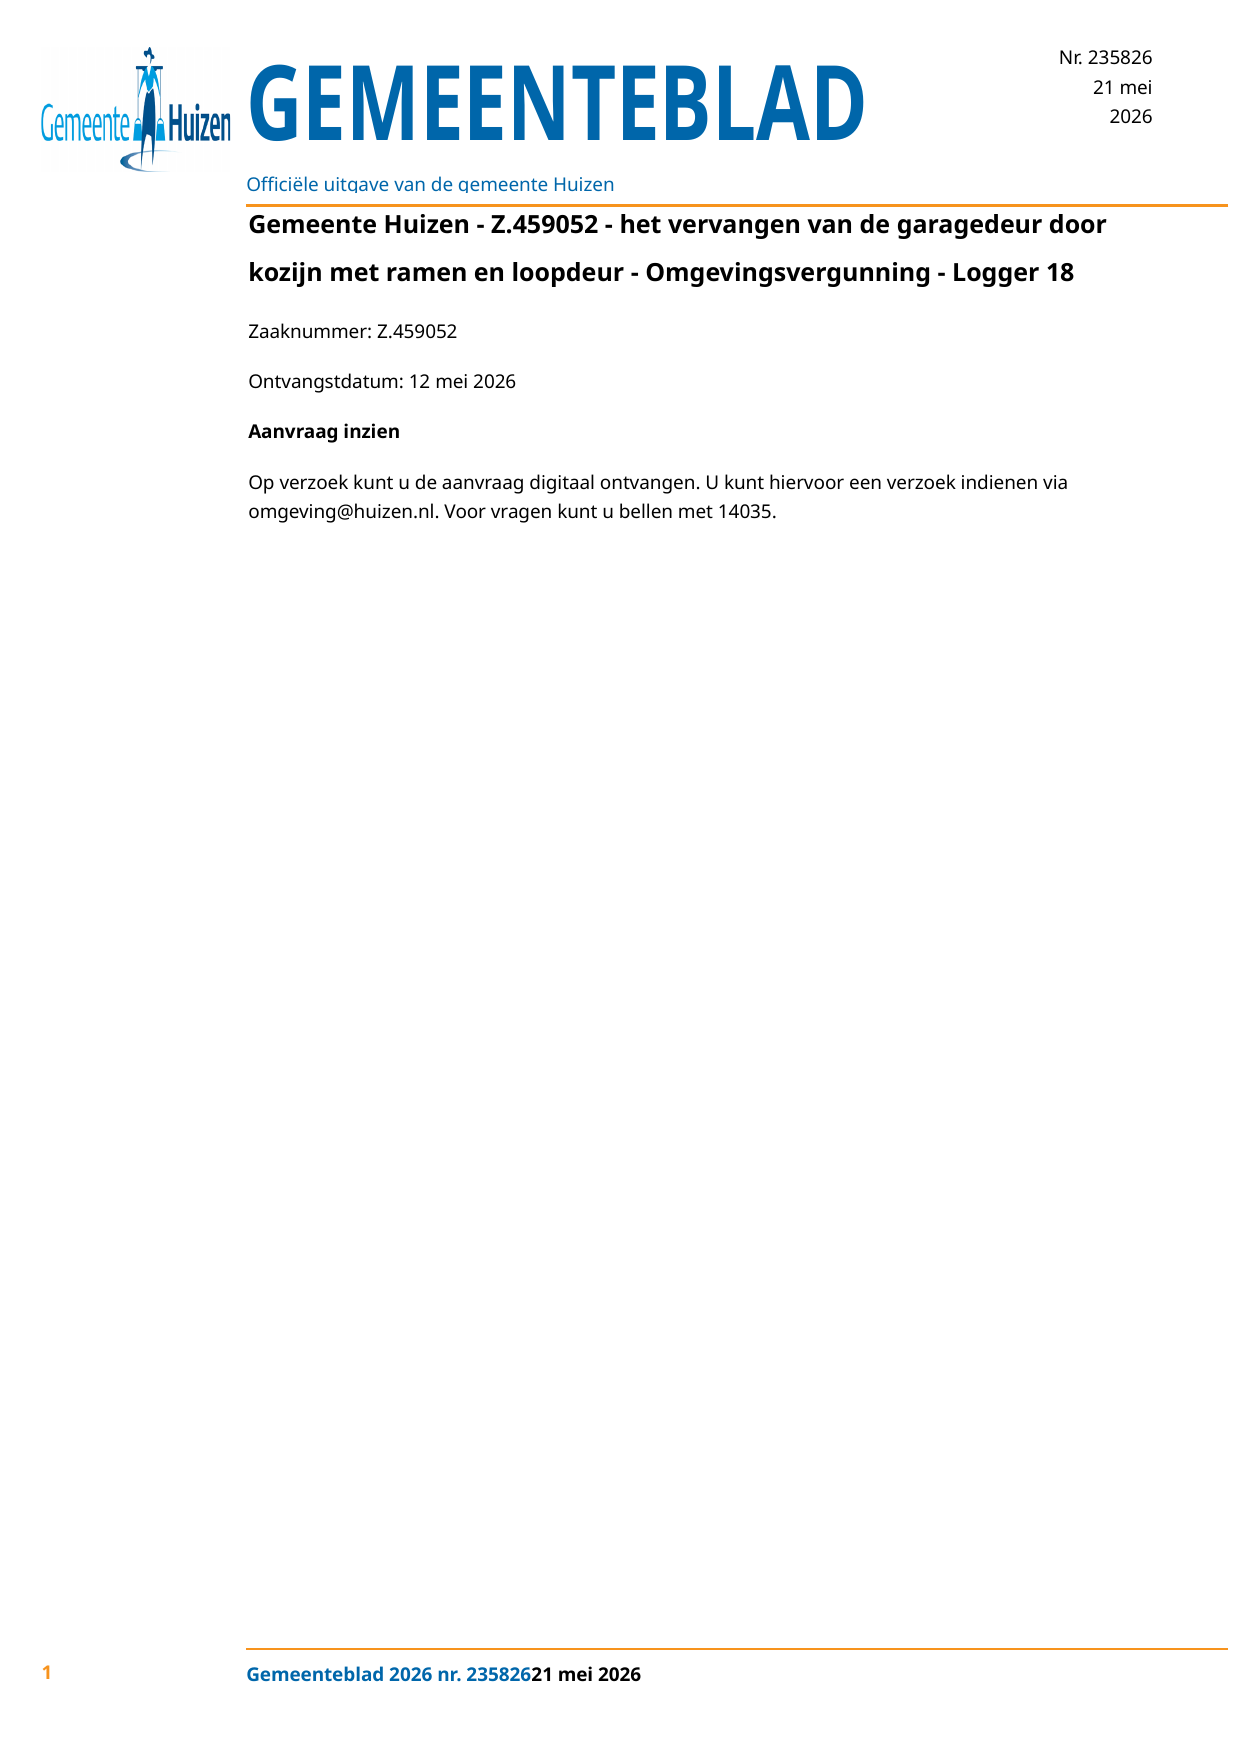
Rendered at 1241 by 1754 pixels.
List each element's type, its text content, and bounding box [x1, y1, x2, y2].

text Zaaknummer: Z.459052 [248, 318, 1152, 344]
text Aanvraag inzien [248, 419, 1152, 444]
text Ontvangstdatum: 12 mei 2026 [248, 368, 1152, 394]
text Op verzoek kunt u de aanvraag digitaal ontvangen. U kunt hiervoor een verzoek indienen via omgeving@huizen.nl. Voor vragen kunt u bellen met 14035. [248, 469, 1152, 524]
text Gemeente Huizen - Z.459052 - het vervangen van de garagedeur door kozijn met ramen en loopdeur - Omgevingsvergunning - Logger 18 [248, 207, 1152, 288]
picture [41, 47, 231, 172]
